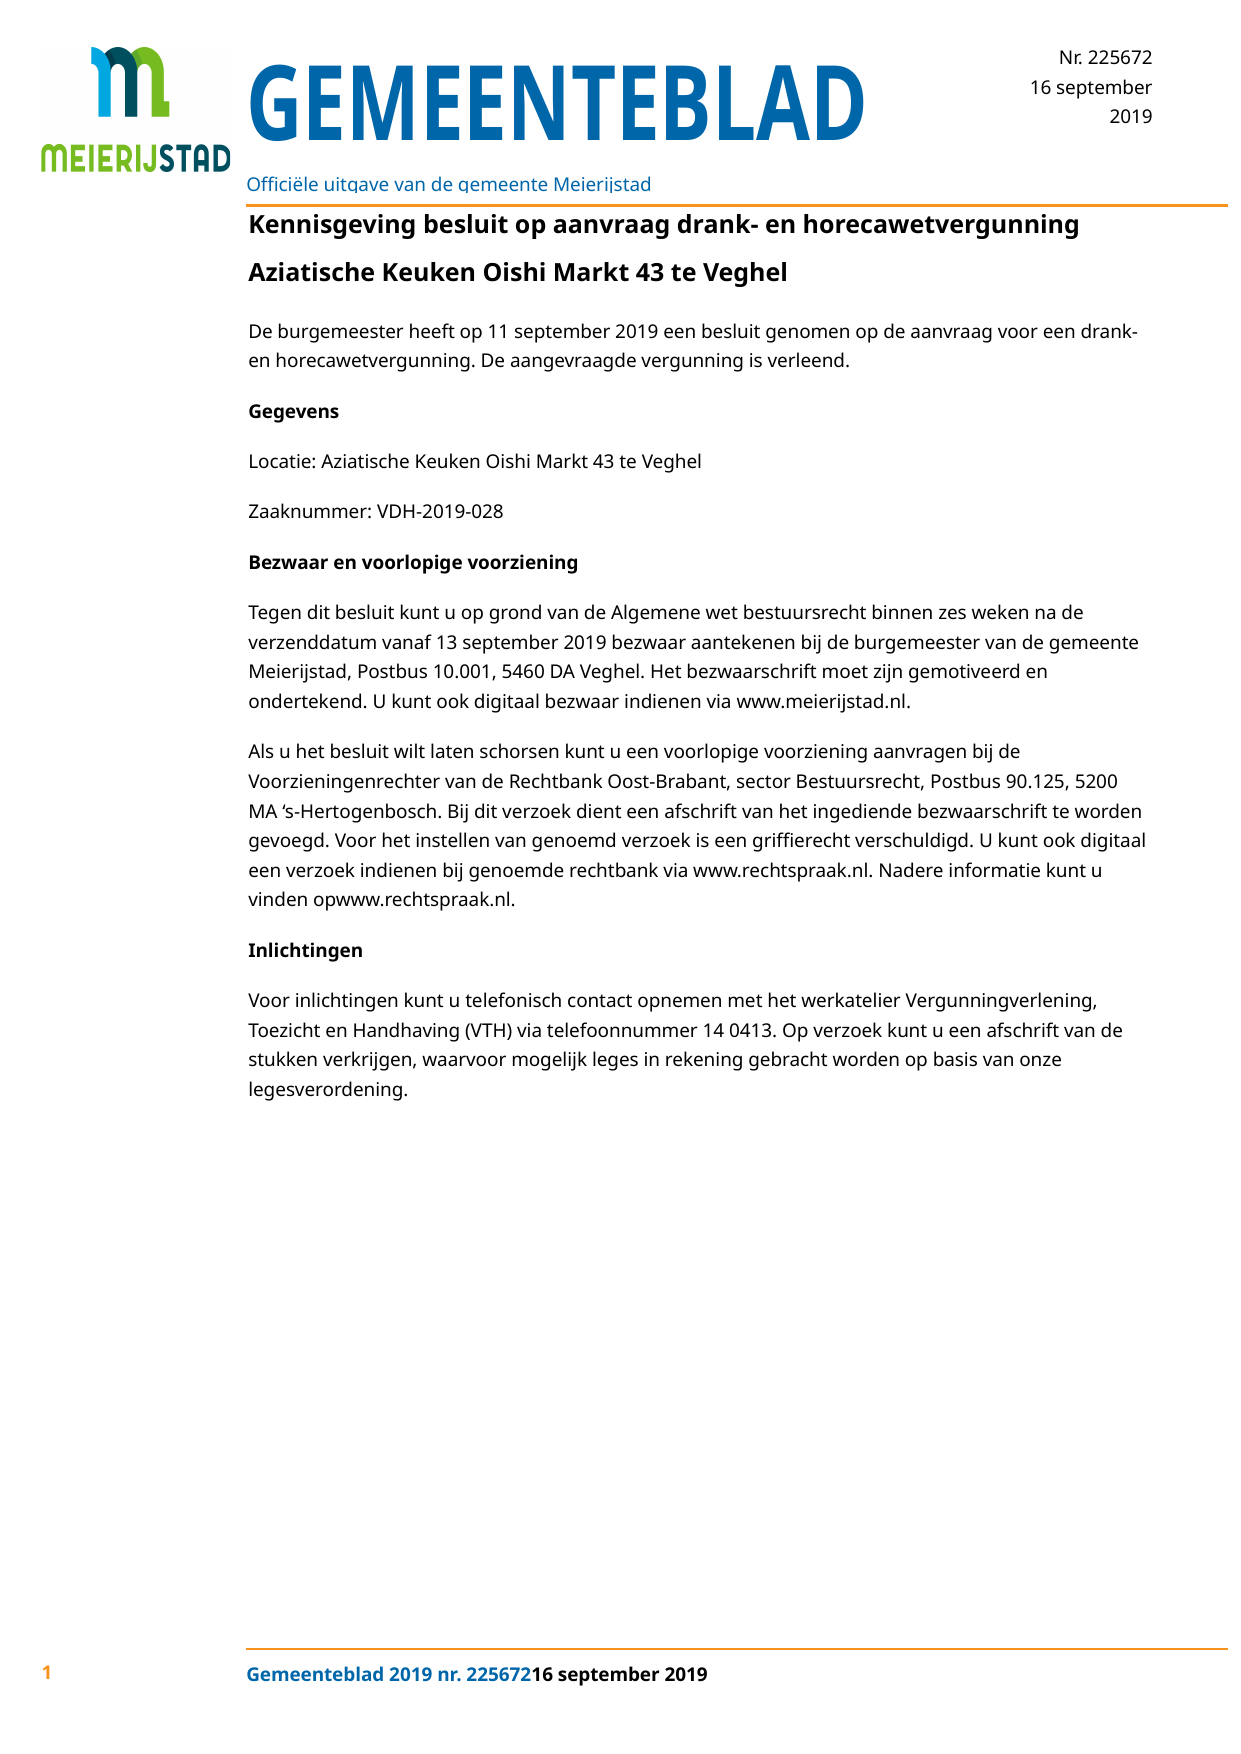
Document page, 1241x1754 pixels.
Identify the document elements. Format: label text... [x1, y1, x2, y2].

text De burgemeester heeft op 11 september 2019 een besluit genomen op de aanvraag voor een drank- en horecawetvergunning. De aangevraagde vergunning is verleend. [248, 318, 1152, 373]
text Zaaknummer: VDH-2019-028 [248, 499, 1152, 524]
text Als u het besluit wilt laten schorsen kunt u een voorlopige voorziening aanvragen bij de Voorzieningenrechter van de Rechtbank Oost-Brabant, sector Bestuursrecht, Postbus 90.125, 5200 MA ‘s-Hertogenbosch. Bij dit verzoek dient een afschrift van het ingediende bezwaarschrift te worden gevoegd. Voor het instellen van genoemd verzoek is een griffierecht verschuldigd. U kunt ook digitaal een verzoek indienen bij genoemde rechtbank via www.rechtspraak.nl. Nadere informatie kunt u vinden opwww.rechtspraak.nl. [248, 739, 1152, 912]
text Voor inlichtingen kunt u telefonisch contact opnemen met het werkatelier Vergunningverlening, Toezicht en Handhaving (VTH) via telefoonnummer 14 0413. Op verzoek kunt u een afschrift van de stukken verkrijgen, waarvoor mogelijk leges in rekening gebracht worden op basis van onze legesverordening. [248, 987, 1152, 1102]
picture [41, 47, 231, 172]
text Tegen dit besluit kunt u op grond van de Algemene wet bestuursrecht binnen zes weken na de verzenddatum vanaf 13 september 2019 bezwaar aantekenen bij de burgemeester van de gemeente Meierijstad, Postbus 10.001, 5460 DA Veghel. Het bezwaarschrift moet zijn gemotiveerd en ondertekend. U kunt ook digitaal bezwaar indienen via www.meierijstad.nl. [248, 599, 1152, 714]
text Inlichtingen [248, 937, 1152, 963]
text Gegevens [248, 398, 1152, 424]
text Locatie: Aziatische Keuken Oishi Markt 43 te Veghel [248, 448, 1152, 474]
text Bezwaar en voorlopige voorziening [248, 549, 1152, 575]
text Kennisgeving besluit op aanvraag drank- en horecawetvergunning Aziatische Keuken Oishi Markt 43 te Veghel [248, 207, 1152, 288]
